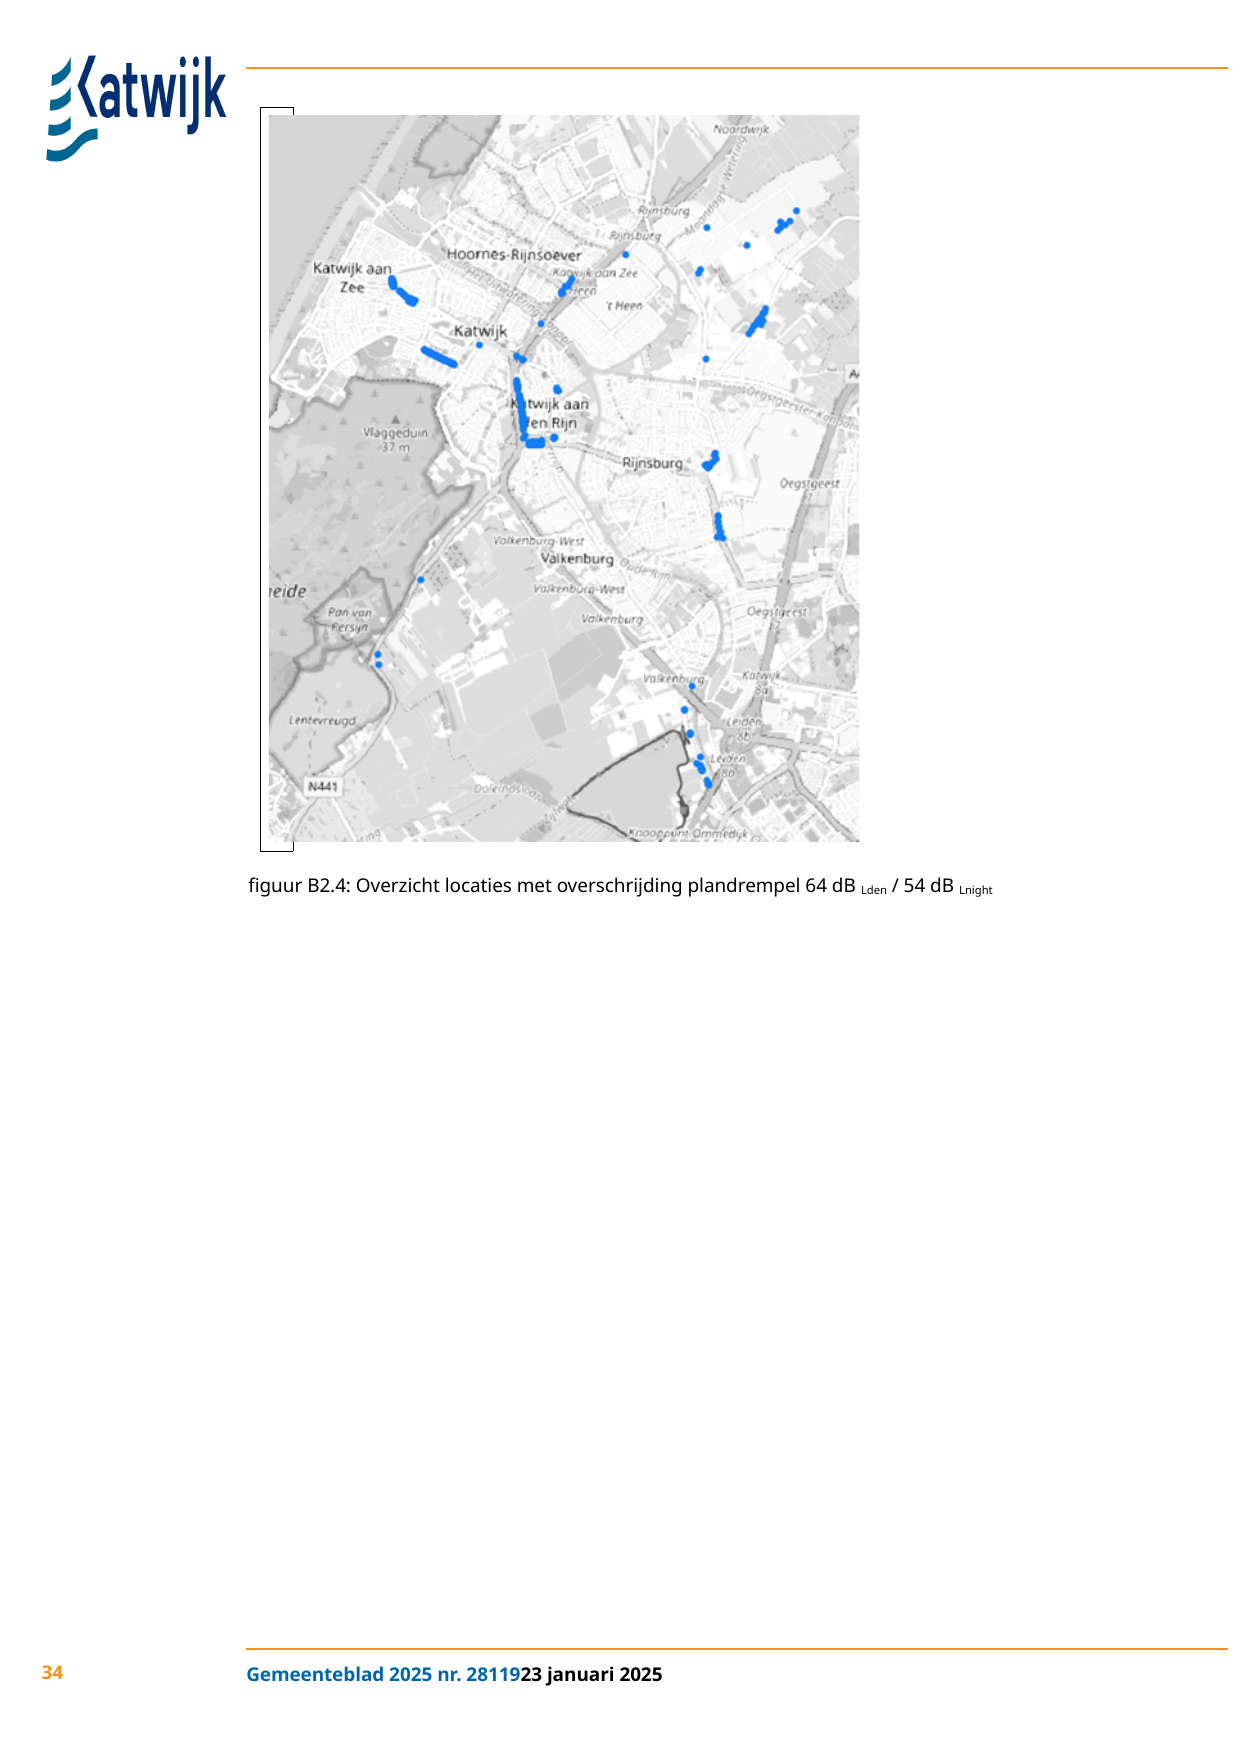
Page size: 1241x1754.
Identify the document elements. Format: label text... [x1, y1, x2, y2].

picture [268, 115, 860, 842]
picture [41, 47, 231, 172]
text figuur B2.4: Overzicht locaties met overschrijding plandrempel 64 dB Lden / 54 dB Lnight [248, 872, 1152, 898]
